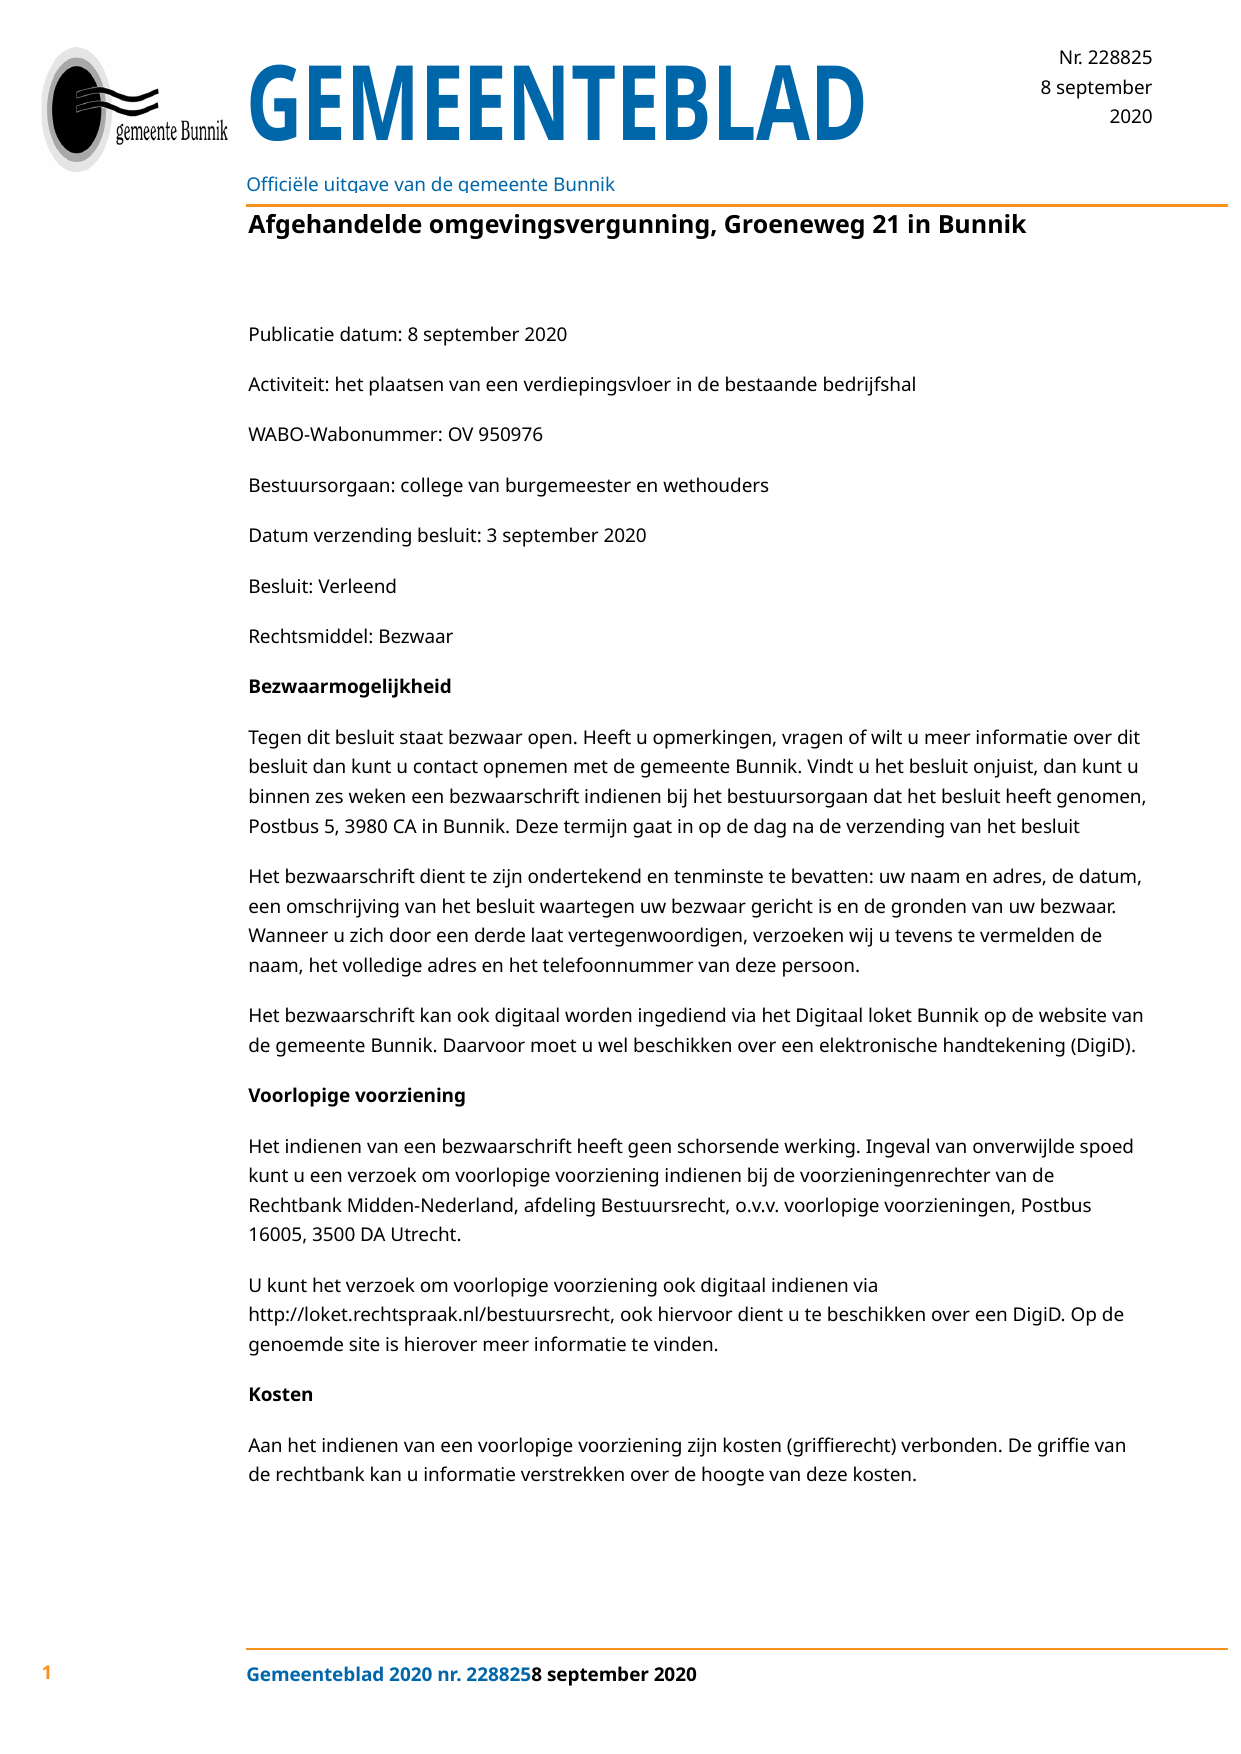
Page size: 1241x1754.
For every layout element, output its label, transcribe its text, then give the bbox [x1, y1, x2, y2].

text Activiteit: het plaatsen van een verdiepingsvloer in de bestaande bedrijfshal [248, 371, 1152, 397]
text Het bezwaarschrift dient te zijn ondertekend en tenminste te bevatten: uw naam en adres, de datum, een omschrijving van het besluit waartegen uw bezwaar gericht is en de gronden van uw bezwaar. Wanneer u zich door een derde laat vertegenwoordigen, verzoeken wij u tevens te vermelden de naam, het volledige adres en het telefoonnummer van deze persoon. [248, 863, 1152, 978]
text WABO-Wabonummer: OV 950976 [248, 422, 1152, 447]
text Bezwaarmogelijkheid [248, 674, 1152, 699]
text Het indienen van een bezwaarschrift heeft geen schorsende werking. Ingeval van onverwijlde spoed kunt u een verzoek om voorlopige voorziening indienen bij de voorzieningenrechter van de Rechtbank Midden-Nederland, afdeling Bestuursrecht, o.v.v. voorlopige voorzieningen, Postbus 16005, 3500 DA Utrecht. [248, 1133, 1152, 1247]
text Bestuursorgaan: college van burgemeester en wethouders [248, 472, 1152, 498]
text Rechtsmiddel: Bezwaar [248, 623, 1152, 649]
text Publicatie datum: 8 september 2020 [248, 321, 1152, 346]
text Aan het indienen van een voorlopige voorziening zijn kosten (griffierecht) verbonden. De griffie van de rechtbank kan u informatie verstrekken over de hoogte van deze kosten. [248, 1432, 1152, 1487]
text Tegen dit besluit staat bezwaar open. Heeft u opmerkingen, vragen of wilt u meer informatie over dit besluit dan kunt u contact opnemen met de gemeente Bunnik. Vindt u het besluit onjuist, dan kunt u binnen zes weken een bezwaarschrift indienen bij het bestuursorgaan dat het besluit heeft genomen, Postbus 5, 3980 CA in Bunnik. Deze termijn gaat in op de dag na de verzending van het besluit [248, 724, 1152, 838]
text Afgehandelde omgevingsvergunning, Groeneweg 21 in Bunnik [248, 207, 1152, 241]
text Kosten [248, 1382, 1152, 1407]
picture [41, 47, 231, 172]
text Besluit: Verleend [248, 573, 1152, 598]
text Datum verzending besluit: 3 september 2020 [248, 522, 1152, 548]
text Het bezwaarschrift kan ook digitaal worden ingediend via het Digitaal loket Bunnik op de website van de gemeente Bunnik. Daarvoor moet u wel beschikken over een elektronische handtekening (DigiD). [248, 1002, 1152, 1058]
text Voorlopige voorziening [248, 1082, 1152, 1108]
text U kunt het verzoek om voorlopige voorziening ook digitaal indienen via http://loket.rechtspraak.nl/bestuursrecht, ook hiervoor dient u te beschikken over een DigiD. Op de genoemde site is hierover meer informatie te vinden. [248, 1272, 1152, 1357]
